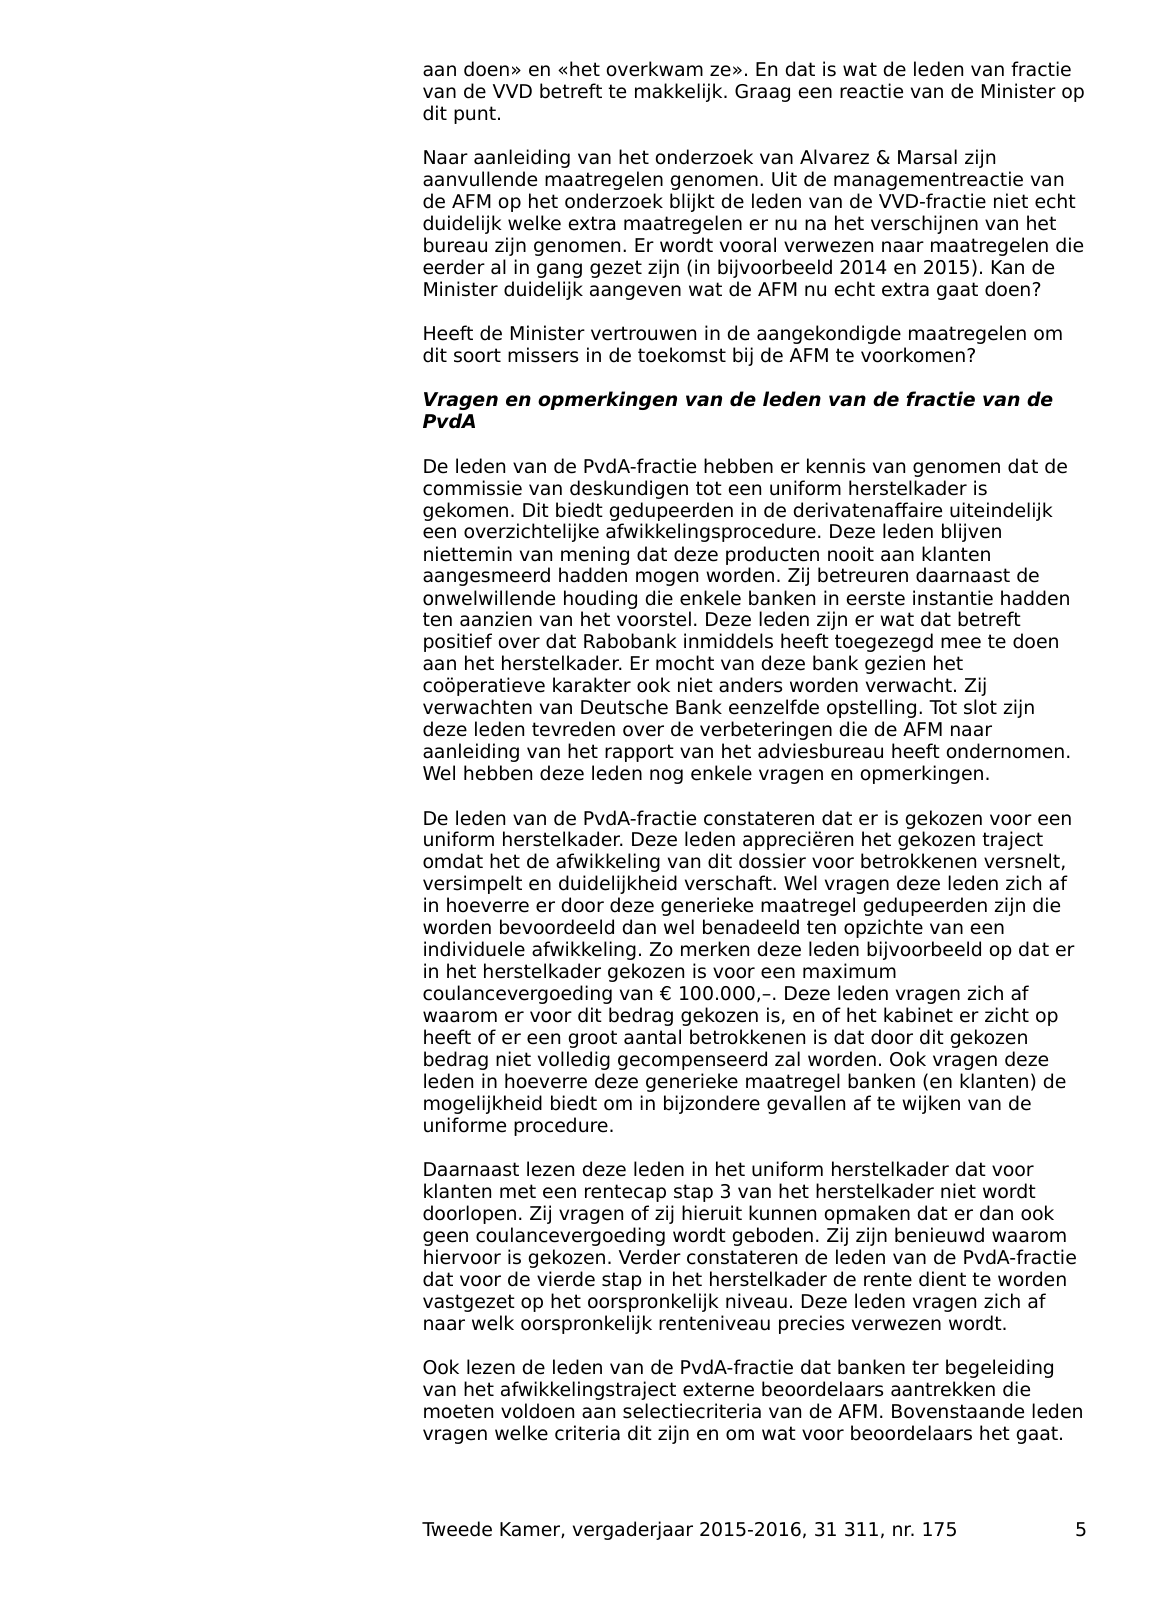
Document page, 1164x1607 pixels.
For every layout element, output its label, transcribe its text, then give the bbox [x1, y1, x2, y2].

text Naar aanleiding van het onderzoek van Alvarez & Marsal zijn aanvullende maatregelen genomen. Uit de managementreactie van de AFM op het onderzoek blijkt de leden van de VVD-fractie niet echt duidelijk welke extra maatregelen er nu na het verschijnen van het bureau zijn genomen. Er wordt vooral verwezen naar maatregelen die eerder al in gang gezet zijn (in bijvoorbeeld 2014 en 2015). Kan de Minister duidelijk aangeven wat de AFM nu echt extra gaat doen? [422, 147, 1087, 301]
text De leden van de PvdA-fractie hebben er kennis van genomen dat de commissie van deskundigen tot een uniform herstelkader is gekomen. Dit biedt gedupeerden in de derivatenaffaire uiteindelijk een overzichtelijke afwikkelingsprocedure. Deze leden blijven niettemin van mening dat deze producten nooit aan klanten aangesmeerd hadden mogen worden. Zij betreuren daarnaast de onwelwillende houding die enkele banken in eerste instantie hadden ten aanzien van het voorstel. Deze leden zijn er wat dat betreft positief over dat Rabobank inmiddels heeft toegezegd mee te doen aan het herstelkader. Er mocht van deze bank gezien het coöperatieve karakter ook niet anders worden verwacht. Zij verwachten van Deutsche Bank eenzelfde opstelling. Tot slot zijn deze leden tevreden over de verbeteringen die de AFM naar aanleiding van het rapport van het adviesbureau heeft ondernomen. Wel hebben deze leden nog enkele vragen en opmerkingen. [422, 456, 1087, 785]
subtitle Vragen en opmerkingen van de leden van de fractie van de PvdA [422, 389, 1087, 433]
text Ook lezen de leden van de PvdA-fractie dat banken ter begeleiding van het afwikkelingstraject externe beoordelaars aantrekken die moeten voldoen aan selectiecriteria van de AFM. Bovenstaande leden vragen welke criteria dit zijn en om wat voor beoordelaars het gaat. [422, 1357, 1087, 1445]
text De leden van de PvdA-fractie constateren dat er is gekozen voor een uniform herstelkader. Deze leden appreciëren het gekozen traject omdat het de afwikkeling van dit dossier voor betrokkenen versnelt, versimpelt en duidelijkheid verschaft. Wel vragen deze leden zich af in hoeverre er door deze generieke maatregel gedupeerden zijn die worden bevoordeeld dan wel benadeeld ten opzichte van een individuele afwikkeling. Zo merken deze leden bijvoorbeeld op dat er in het herstelkader gekozen is voor een maximum coulancevergoeding van € 100.000,–. Deze leden vragen zich af waarom er voor dit bedrag gekozen is, en of het kabinet er zicht op heeft of er een groot aantal betrokkenen is dat door dit gekozen bedrag niet volledig gecompenseerd zal worden. Ook vragen deze leden in hoeverre deze generieke maatregel banken (en klanten) de mogelijkheid biedt om in bijzondere gevallen af te wijken van de uniforme procedure. [422, 807, 1087, 1137]
text aan doen» en «het overkwam ze». En dat is wat de leden van fractie van de VVD betreft te makkelijk. Graag een reactie van de Minister op dit punt. [422, 59, 1087, 125]
text Heeft de Minister vertrouwen in de aangekondigde maatregelen om dit soort missers in de toekomst bij de AFM te voorkomen? [422, 323, 1087, 367]
text Daarnaast lezen deze leden in het uniform herstelkader dat voor klanten met een rentecap stap 3 van het herstelkader niet wordt doorlopen. Zij vragen of zij hieruit kunnen opmaken dat er dan ook geen coulancevergoeding wordt geboden. Zij zijn benieuwd waarom hiervoor is gekozen. Verder constateren de leden van de PvdA-fractie dat voor de vierde stap in het herstelkader de rente dient te worden vastgezet op het oorspronkelijk niveau. Deze leden vragen zich af naar welk oorspronkelijk renteniveau precies verwezen wordt. [422, 1159, 1087, 1335]
